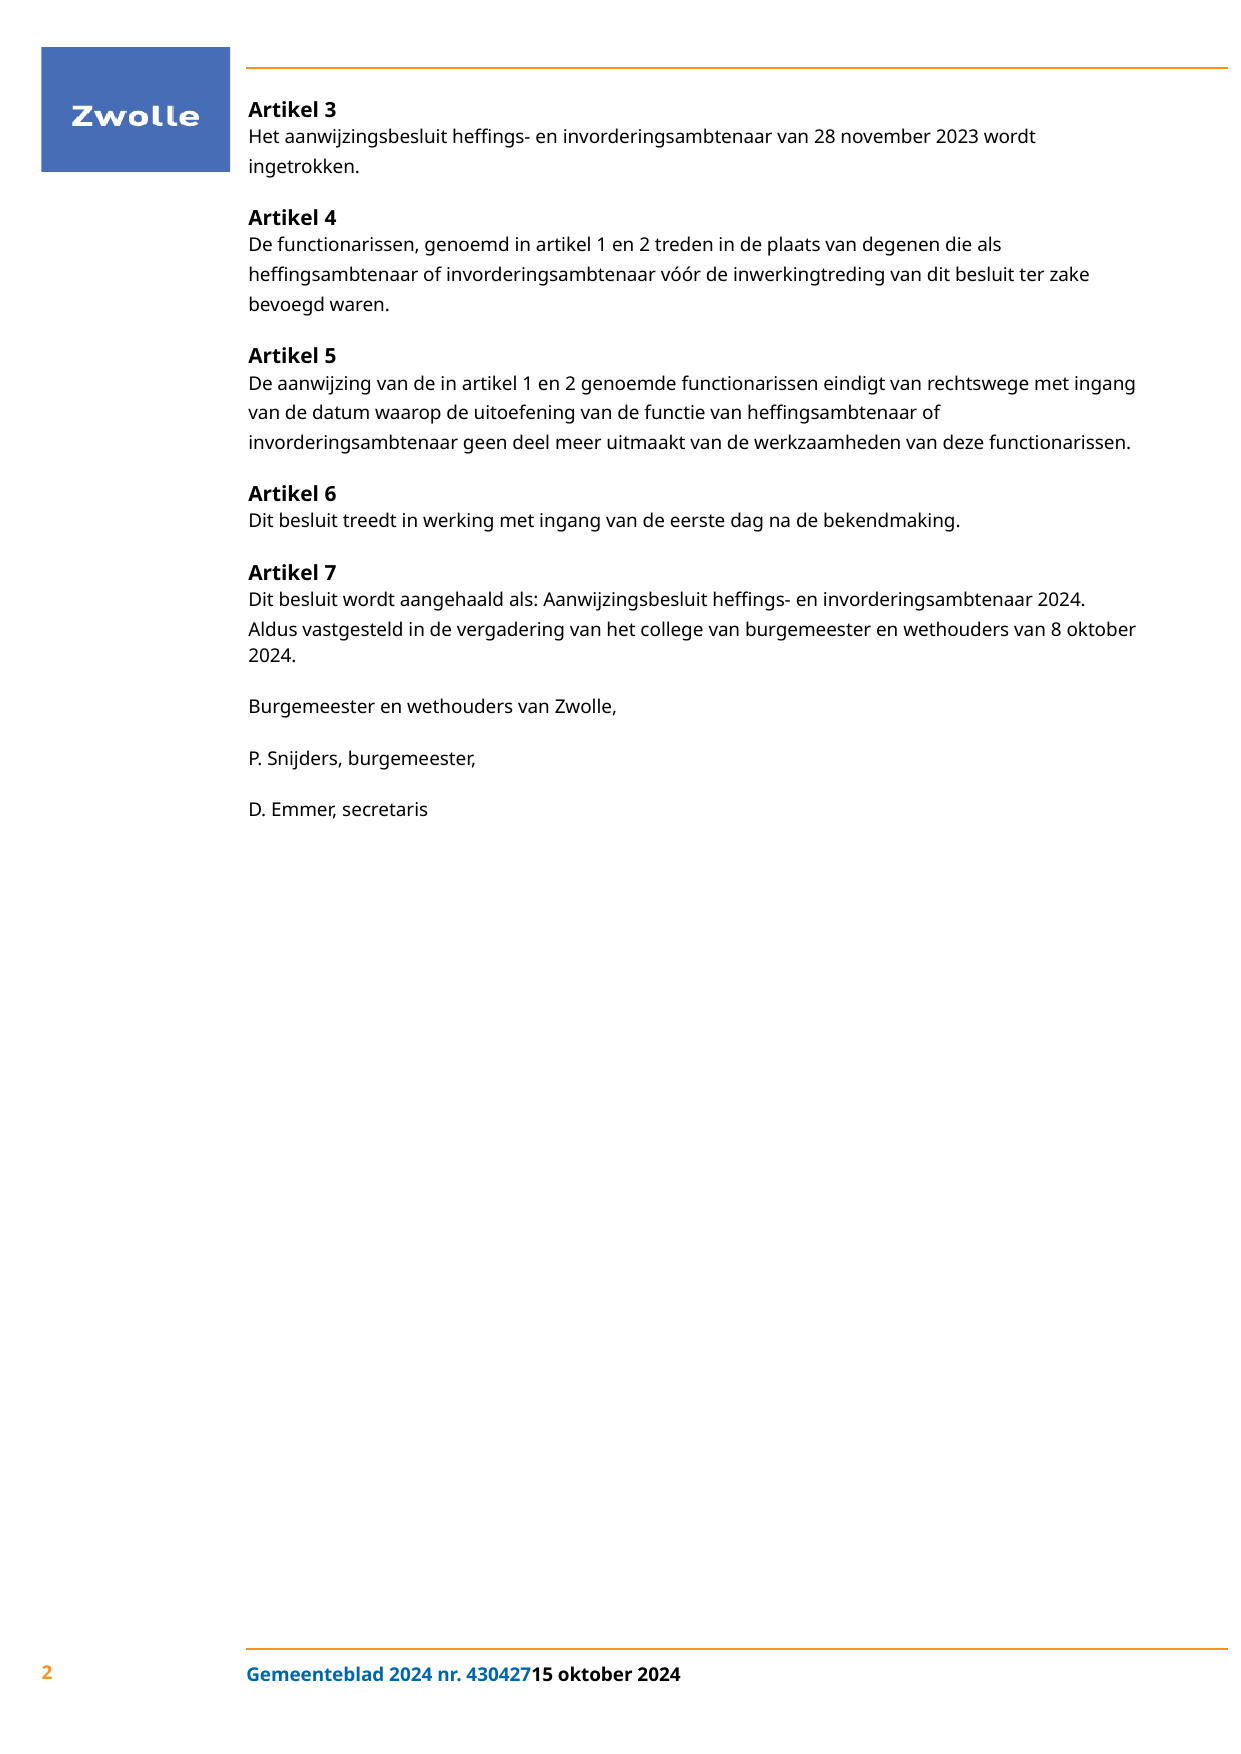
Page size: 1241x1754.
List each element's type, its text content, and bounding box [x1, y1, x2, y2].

text Aldus vastgesteld in de vergadering van het college van burgemeester en wethouders van 8 oktober 2024. [248, 616, 1152, 668]
text Artikel 5 [248, 341, 1152, 370]
text Dit besluit treedt in werking met ingang van de eerste dag na de bekendmaking. [248, 508, 1152, 533]
text Het aanwijzingsbesluit heffings- en invorderingsambtenaar van 28 november 2023 wordt ingetrokken. [248, 123, 1152, 178]
text Artikel 7 [248, 558, 1152, 587]
text D. Emmer, secretaris [248, 796, 1152, 822]
picture [41, 47, 231, 172]
text P. Snijders, burgemeester, [248, 745, 1152, 771]
text De functionarissen, genoemd in artikel 1 en 2 treden in de plaats van degenen die als heffingsambtenaar of invorderingsambtenaar vóór de inwerkingtreding van dit besluit ter zake bevoegd waren. [248, 232, 1152, 317]
text Artikel 3 [248, 95, 1152, 123]
text Artikel 4 [248, 203, 1152, 232]
text Burgemeester en wethouders van Zwolle, [248, 693, 1152, 719]
text De aanwijzing van de in artikel 1 en 2 genoemde functionarissen eindigt van rechtswege met ingang van de datum waarop de uitoefening van de functie van heffingsambtenaar of invorderingsambtenaar geen deel meer uitmaakt van de werkzaamheden van deze functionarissen. [248, 370, 1152, 454]
text Artikel 6 [248, 479, 1152, 508]
text Dit besluit wordt aangehaald als: Aanwijzingsbesluit heffings- en invorderingsambtenaar 2024. [248, 587, 1152, 612]
